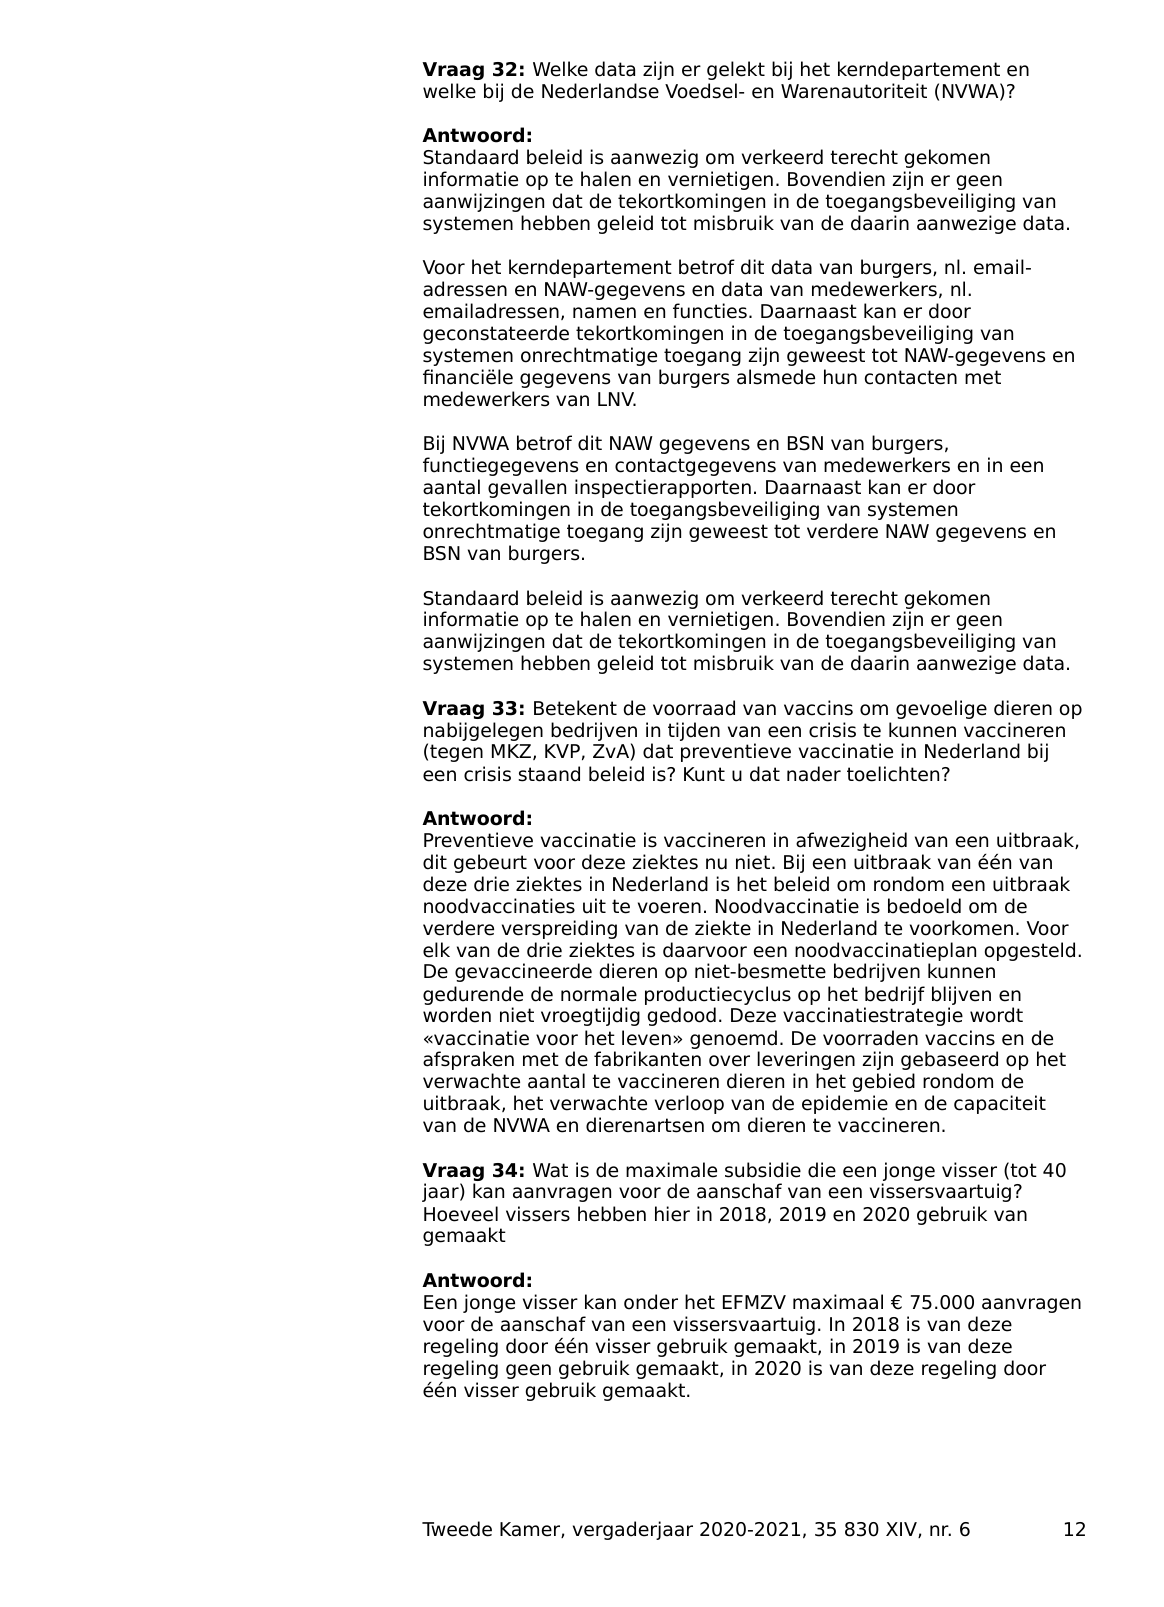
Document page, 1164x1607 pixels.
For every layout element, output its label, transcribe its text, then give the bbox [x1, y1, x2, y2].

text Standaard beleid is aanwezig om verkeerd terecht gekomen informatie op te halen en vernietigen. Bovendien zijn er geen aanwijzingen dat de tekortkomingen in de toegangsbeveiliging van systemen hebben geleid tot misbruik van de daarin aanwezige data. [422, 587, 1087, 675]
subtitle Antwoord: [422, 125, 1087, 147]
text Vraag 32: Welke data zijn er gelekt bij het kerndepartement en welke bij de Nederlandse Voedsel- en Warenautoriteit (NVWA)? [422, 59, 1087, 103]
text Vraag 34: Wat is de maximale subsidie die een jonge visser (tot 40 jaar) kan aanvragen voor de aanschaf van een vissersvaartuig? Hoeveel vissers hebben hier in 2018, 2019 en 2020 gebruik van gemaakt [422, 1159, 1087, 1247]
text Preventieve vaccinatie is vaccineren in afwezigheid van een uitbraak, dit gebeurt voor deze ziektes nu niet. Bij een uitbraak van één van deze drie ziektes in Nederland is het beleid om rondom een uitbraak noodvaccinaties uit te voeren. Noodvaccinatie is bedoeld om de verdere verspreiding van de ziekte in Nederland te voorkomen. Voor elk van de drie ziektes is daarvoor een noodvaccinatieplan opgesteld. De gevaccineerde dieren op niet-besmette bedrijven kunnen gedurende de normale productiecyclus op het bedrijf blijven en worden niet vroegtijdig gedood. Deze vaccinatiestrategie wordt «vaccinatie voor het leven» genoemd. De voorraden vaccins en de afspraken met de fabrikanten over leveringen zijn gebaseerd op het verwachte aantal te vaccineren dieren in het gebied rondom de uitbraak, het verwachte verloop van de epidemie en de capaciteit van de NVWA en dierenartsen om dieren te vaccineren. [422, 829, 1087, 1137]
text Voor het kerndepartement betrof dit data van burgers, nl. email-adressen en NAW-gegevens en data van medewerkers, nl. emailadressen, namen en functies. Daarnaast kan er door geconstateerde tekortkomingen in de toegangsbeveiliging van systemen onrechtmatige toegang zijn geweest tot NAW-gegevens en financiële gegevens van burgers alsmede hun contacten met medewerkers van LNV. [422, 257, 1087, 411]
text Vraag 33: Betekent de voorraad van vaccins om gevoelige dieren op nabijgelegen bedrijven in tijden van een crisis te kunnen vaccineren (tegen MKZ, KVP, ZvA) dat preventieve vaccinatie in Nederland bij een crisis staand beleid is? Kunt u dat nader toelichten? [422, 697, 1087, 785]
text Standaard beleid is aanwezig om verkeerd terecht gekomen informatie op te halen en vernietigen. Bovendien zijn er geen aanwijzingen dat de tekortkomingen in de toegangsbeveiliging van systemen hebben geleid tot misbruik van de daarin aanwezige data. [422, 147, 1087, 235]
subtitle Antwoord: [422, 1269, 1087, 1292]
subtitle Antwoord: [422, 808, 1087, 829]
text Een jonge visser kan onder het EFMZV maximaal € 75.000 aanvragen voor de aanschaf van een vissersvaartuig. In 2018 is van deze regeling door één visser gebruik gemaakt, in 2019 is van deze regeling geen gebruik gemaakt, in 2020 is van deze regeling door één visser gebruik gemaakt. [422, 1292, 1087, 1401]
text Bij NVWA betrof dit NAW gegevens en BSN van burgers, functiegegevens en contactgegevens van medewerkers en in een aantal gevallen inspectierapporten. Daarnaast kan er door tekortkomingen in de toegangsbeveiliging van systemen onrechtmatige toegang zijn geweest tot verdere NAW gegevens en BSN van burgers. [422, 433, 1087, 565]
